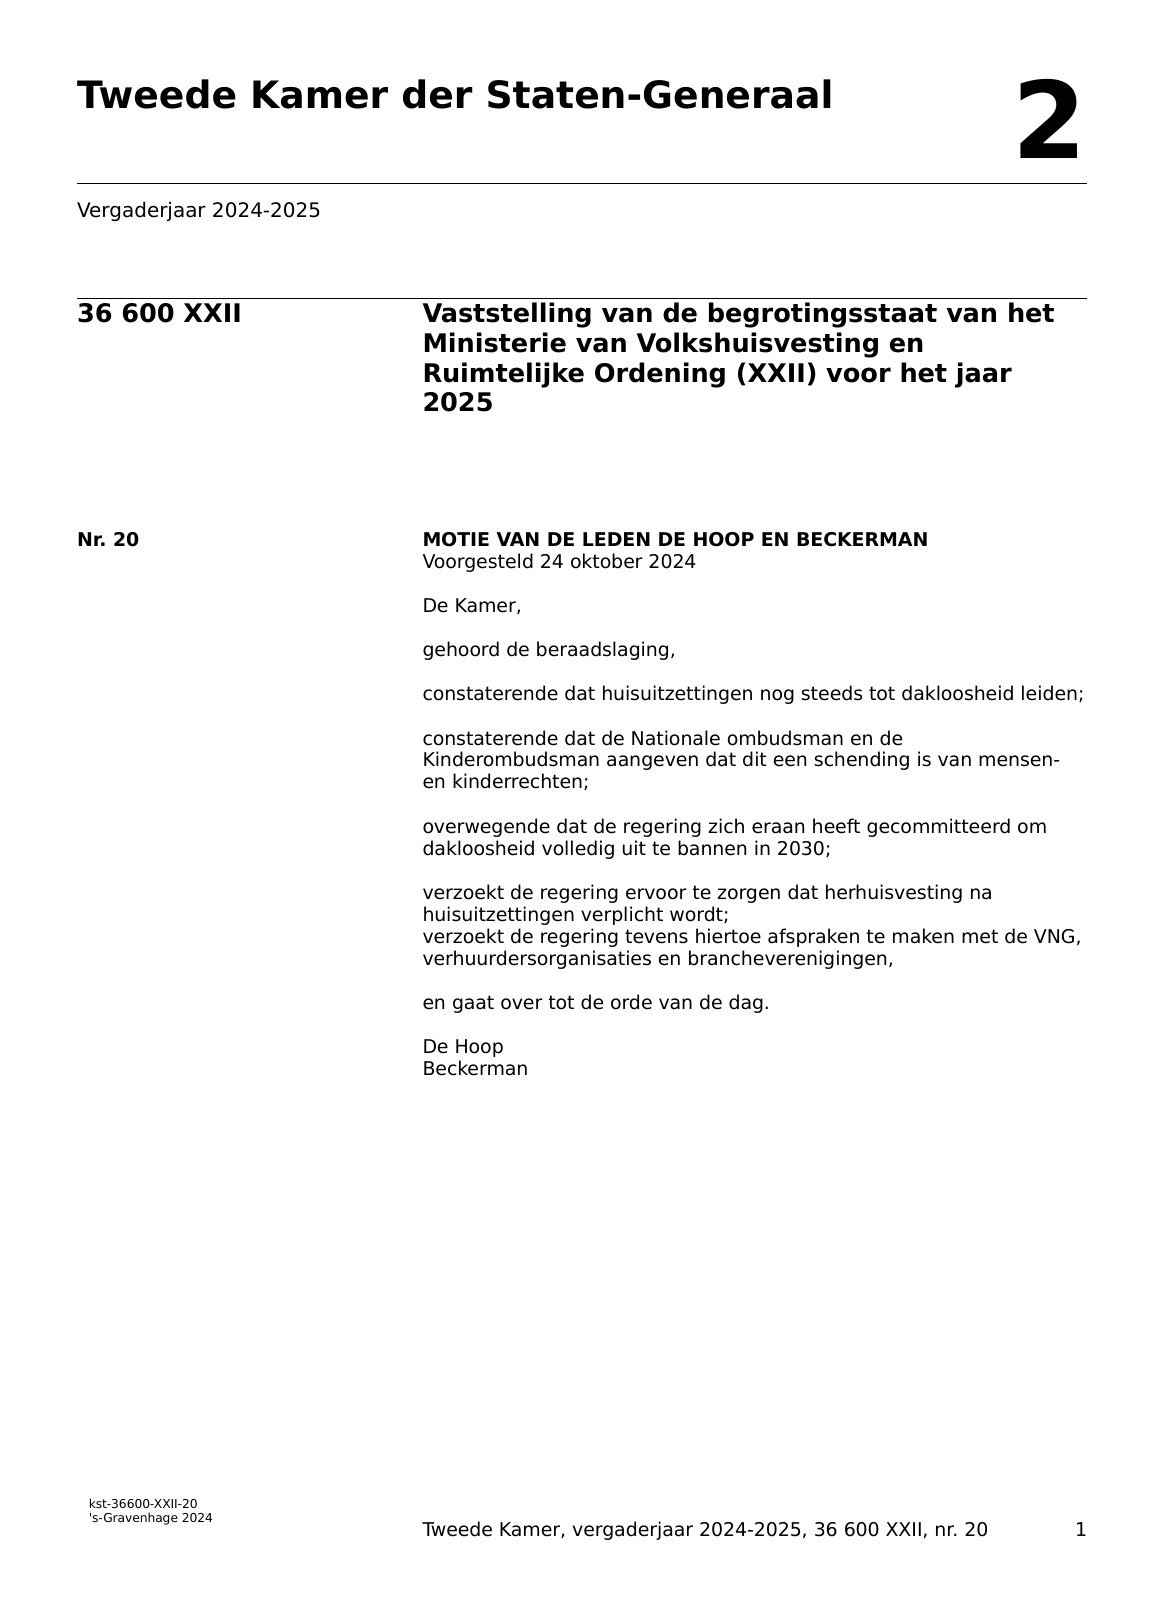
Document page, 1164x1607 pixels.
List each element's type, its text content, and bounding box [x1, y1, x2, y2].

text overwegende dat de regering zich eraan heeft gecommitteerd om dakloosheid volledig uit te bannen in 2030; [422, 816, 1087, 859]
text Voorgesteld 24 oktober 2024 [422, 551, 1087, 573]
text en gaat over tot de orde van de dag. [422, 992, 1087, 1014]
text kst-36600-XXII-20 [88, 1497, 323, 1511]
table_header 2 [886, 59, 1087, 183]
text constaterende dat de Nationale ombudsman en de Kinderombudsman aangeven dat dit een schending is van mensen- en kinderrechten; [422, 727, 1087, 793]
table_header Tweede Kamer der Staten-Generaal [77, 59, 886, 183]
subtitle Nr. 20 MOTIE VAN DE LEDEN DE HOOP EN BECKERMAN [77, 529, 1087, 551]
subtitle 36 600 XXII Vaststelling van de begrotingsstaat van het Ministerie van Volkshuisvesting en Ruimtelijke Ordening (XXII) voor het jaar 2025 [77, 299, 1087, 418]
text verzoekt de regering ervoor te zorgen dat herhuisvesting na huisuitzettingen verplicht wordt; [422, 882, 1087, 926]
text constaterende dat huisuitzettingen nog steeds tot dakloosheid leiden; [422, 683, 1087, 705]
text De Kamer, [422, 595, 1087, 617]
text De Hoop [422, 1036, 1087, 1058]
text Beckerman [422, 1058, 1087, 1080]
text 's-Gravenhage 2024 [88, 1511, 323, 1525]
text gehoord de beraadslaging, [422, 639, 1087, 661]
text verzoekt de regering tevens hiertoe afspraken te maken met de VNG, verhuurdersorganisaties en brancheverenigingen, [422, 926, 1087, 969]
table_cell Vergaderjaar 2024-2025 [77, 184, 1087, 298]
